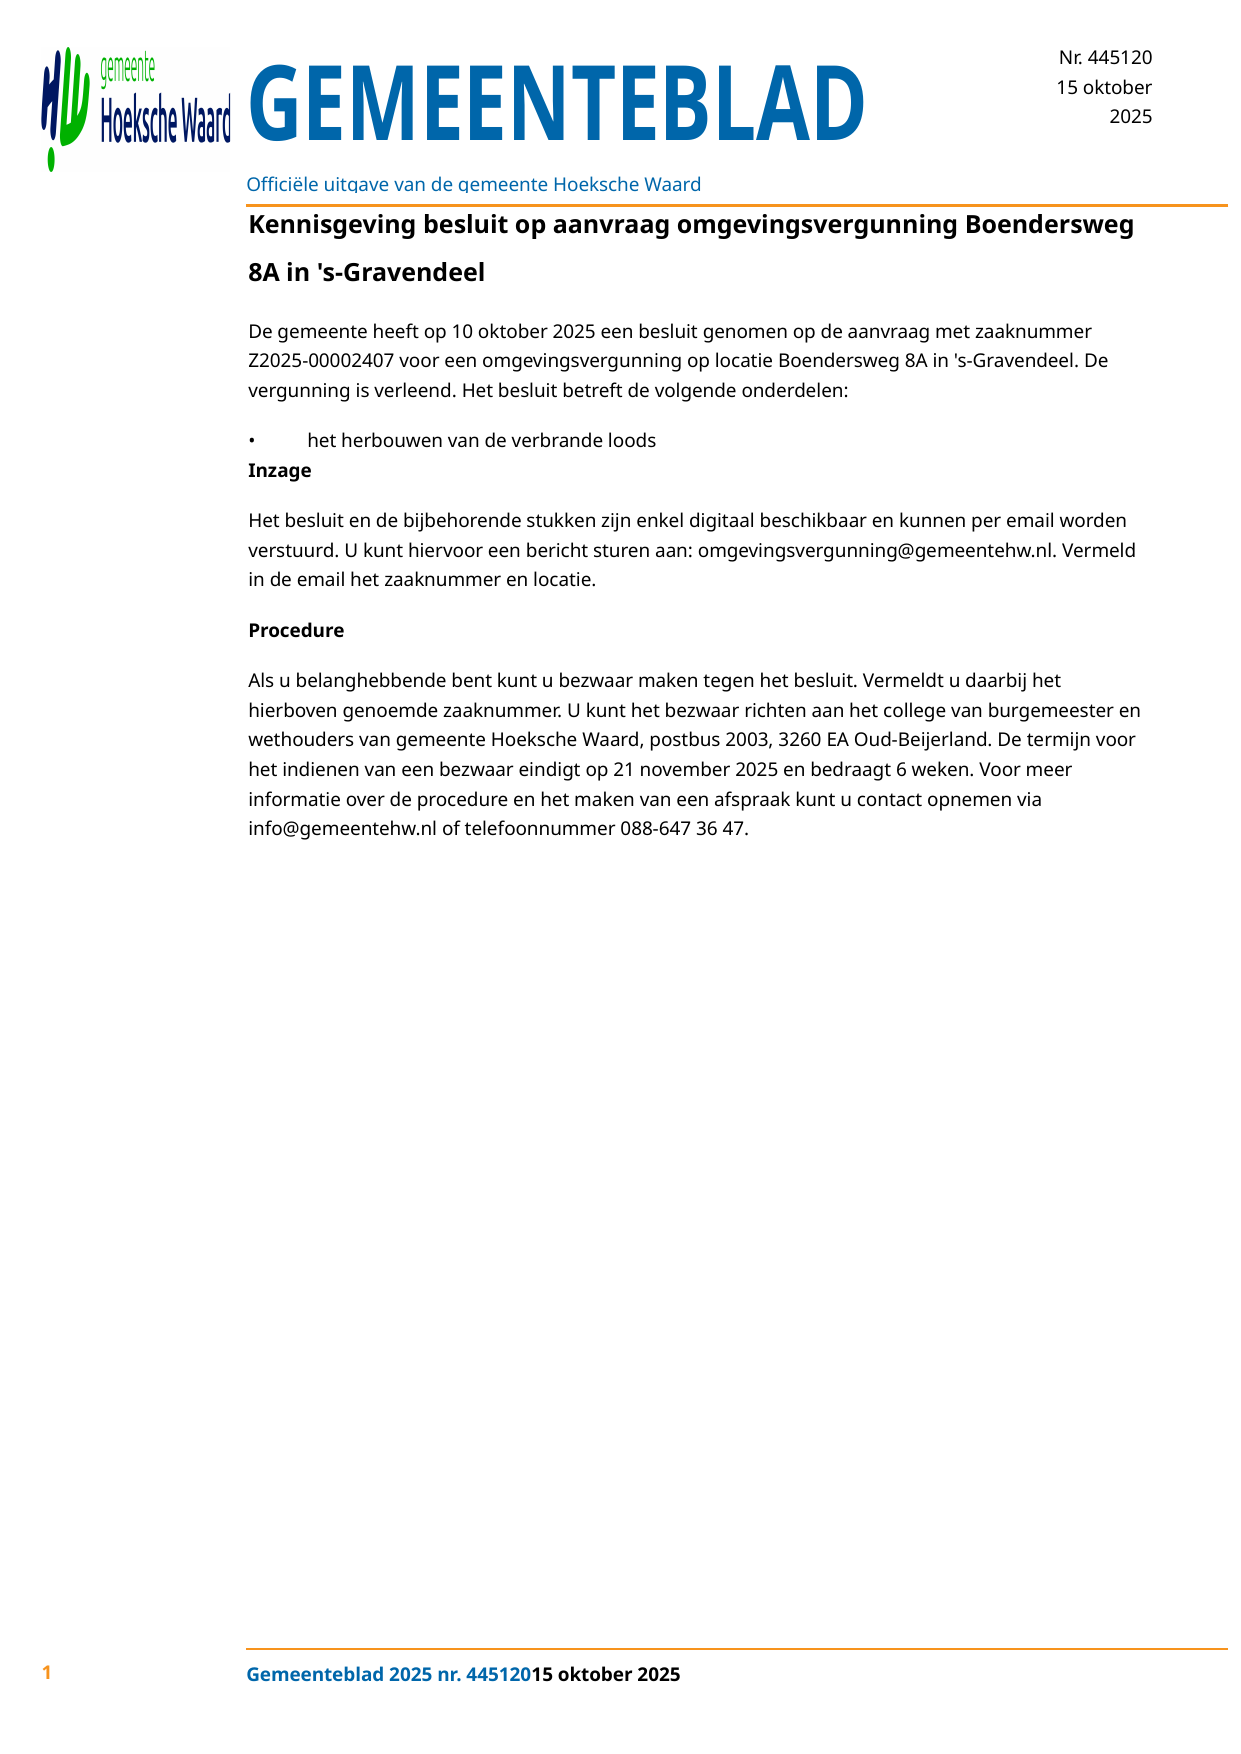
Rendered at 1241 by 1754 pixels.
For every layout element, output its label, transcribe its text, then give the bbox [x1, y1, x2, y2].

text De gemeente heeft op 10 oktober 2025 een besluit genomen op de aanvraag met zaaknummer Z2025-00002407 voor een omgevingsvergunning op locatie Boendersweg 8A in 's-Gravendeel. De vergunning is verleend. Het besluit betreft de volgende onderdelen: [248, 318, 1152, 403]
text Kennisgeving besluit op aanvraag omgevingsvergunning Boendersweg 8A in 's-Gravendeel [248, 207, 1152, 288]
list het herbouwen van de verbrande loods [248, 427, 1152, 453]
text Inzage [248, 457, 1152, 483]
picture [41, 47, 231, 172]
text Het besluit en de bijbehorende stukken zijn enkel digitaal beschikbaar en kunnen per email worden verstuurd. U kunt hiervoor een bericht sturen aan: omgevingsvergunning@gemeentehw.nl. Vermeld in de email het zaaknummer en locatie. [248, 507, 1152, 592]
text Procedure [248, 617, 1152, 643]
text Als u belanghebbende bent kunt u bezwaar maken tegen het besluit. Vermeldt u daarbij het hierboven genoemde zaaknummer. U kunt het bezwaar richten aan het college van burgemeester en wethouders van gemeente Hoeksche Waard, postbus 2003, 3260 EA Oud-Beijerland. De termijn voor het indienen van een bezwaar eindigt op 21 november 2025 en bedraagt 6 weken. Voor meer informatie over de procedure en het maken van een afspraak kunt u contact opnemen via info@gemeentehw.nl of telefoonnummer 088-647 36 47. [248, 667, 1152, 841]
